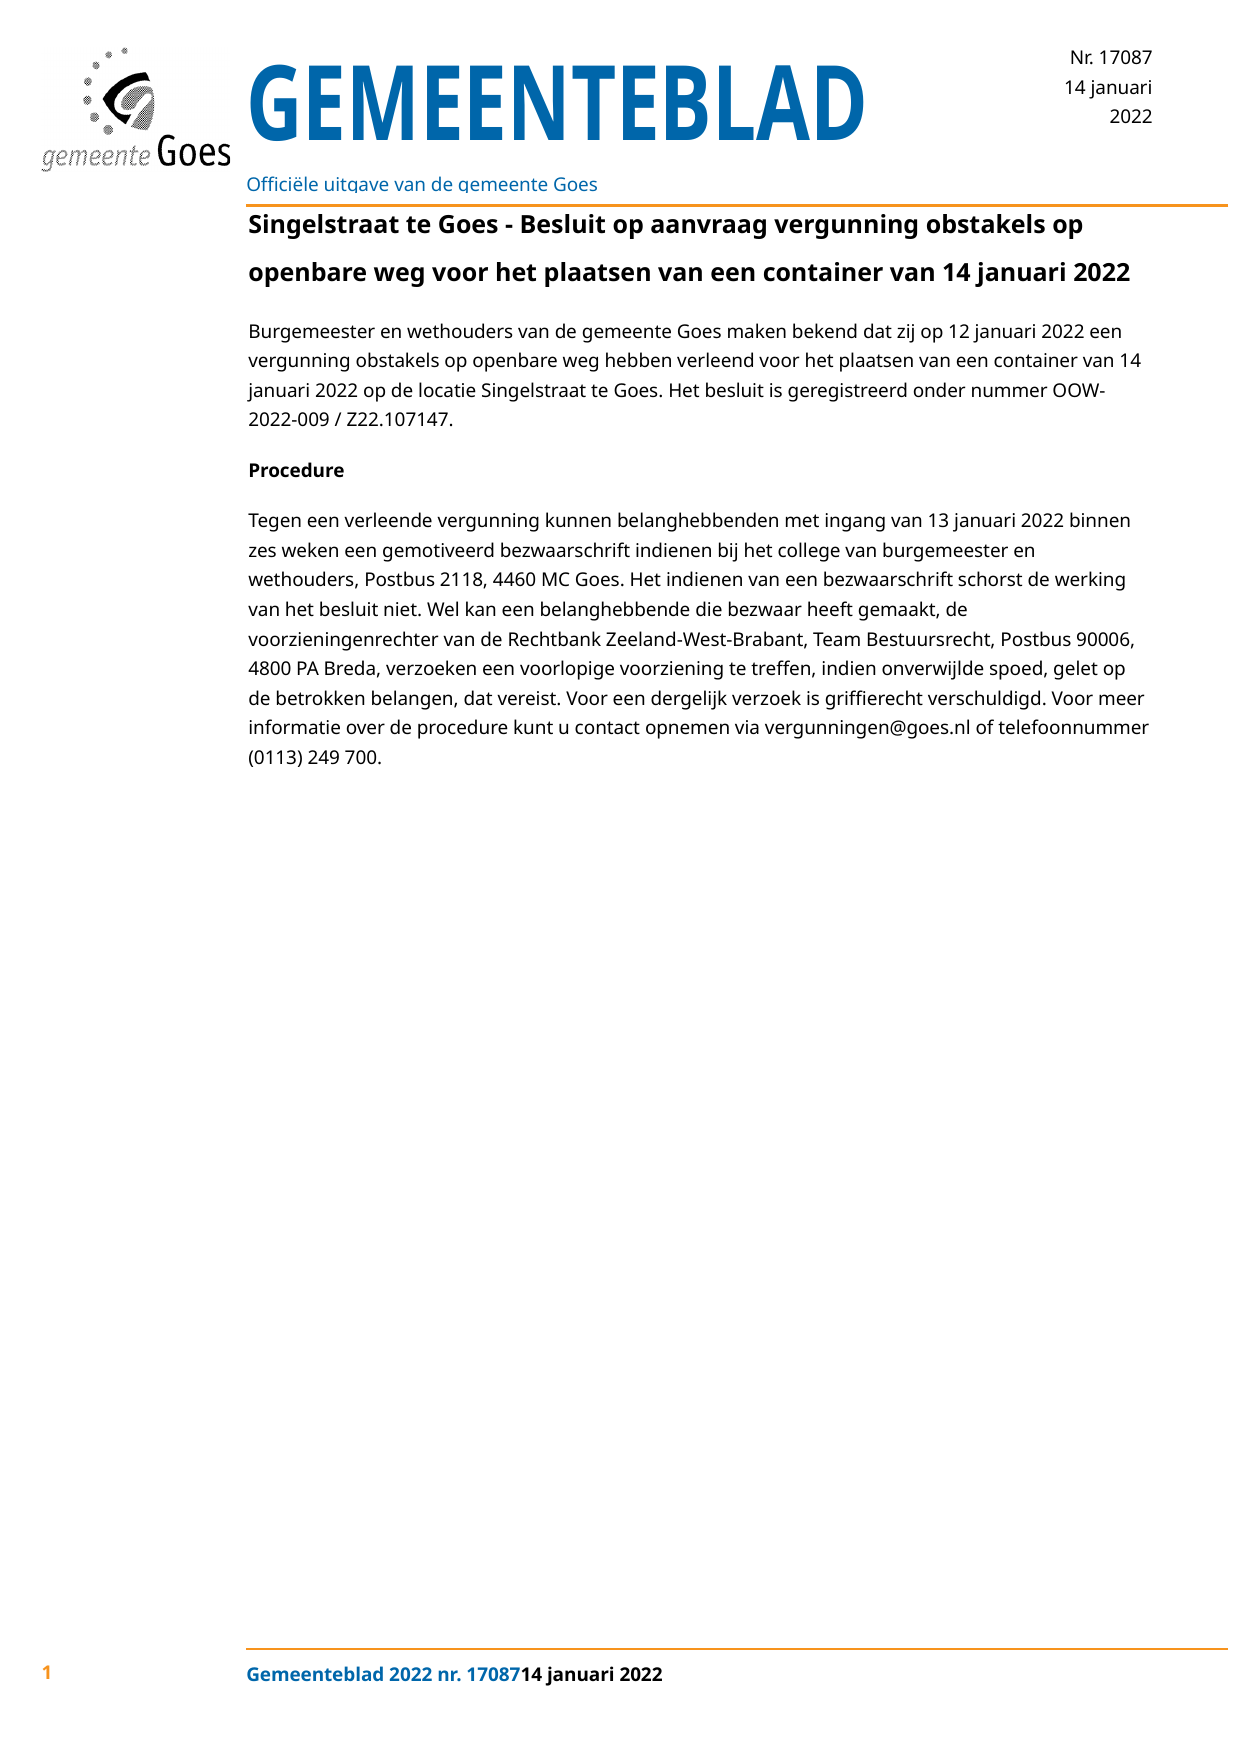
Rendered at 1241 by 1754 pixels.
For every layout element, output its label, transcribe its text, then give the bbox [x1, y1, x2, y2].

text Procedure [248, 457, 1152, 483]
text Singelstraat te Goes - Besluit op aanvraag vergunning obstakels op openbare weg voor het plaatsen van een container van 14 januari 2022 [248, 207, 1152, 288]
picture [41, 47, 231, 172]
text Tegen een verleende vergunning kunnen belanghebbenden met ingang van 13 januari 2022 binnen zes weken een gemotiveerd bezwaarschrift indienen bij het college van burgemeester en wethouders, Postbus 2118, 4460 MC Goes. Het indienen van een bezwaarschrift schorst de werking van het besluit niet. Wel kan een belanghebbende die bezwaar heeft gemaakt, de voorzieningenrechter van de Rechtbank Zeeland-West-Brabant, Team Bestuursrecht, Postbus 90006, 4800 PA Breda, verzoeken een voorlopige voorziening te treffen, indien onverwijlde spoed, gelet op de betrokken belangen, dat vereist. Voor een dergelijk verzoek is griffierecht verschuldigd. Voor meer informatie over de procedure kunt u contact opnemen via vergunningen@goes.nl of telefoonnummer (0113) 249 700. [248, 507, 1152, 770]
text Burgemeester en wethouders van de gemeente Goes maken bekend dat zij op 12 januari 2022 een vergunning obstakels op openbare weg hebben verleend voor het plaatsen van een container van 14 januari 2022 op de locatie Singelstraat te Goes. Het besluit is geregistreerd onder nummer OOW-2022-009 / Z22.107147. [248, 318, 1152, 432]
